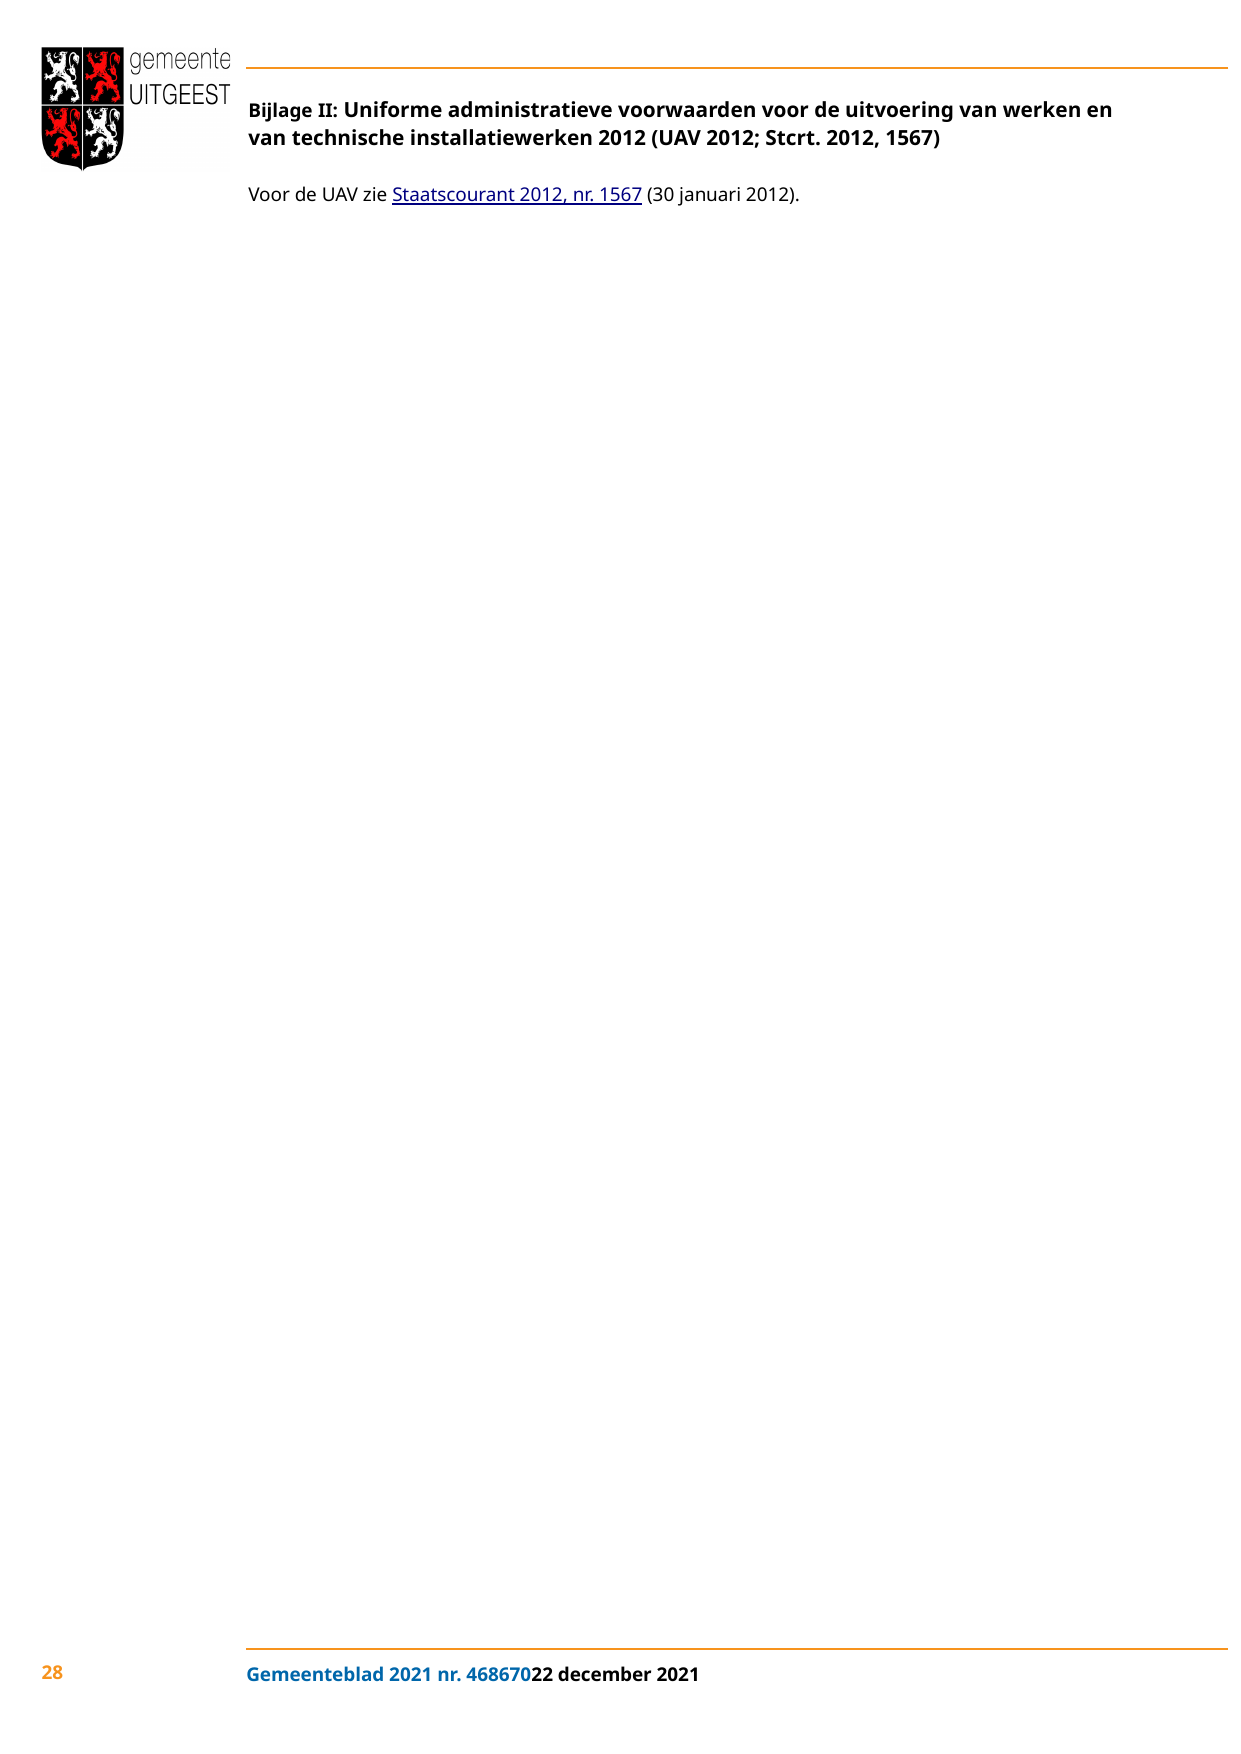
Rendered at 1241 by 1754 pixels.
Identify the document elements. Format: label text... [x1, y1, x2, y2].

text Voor de UAV zie Staatscourant 2012, nr. 1567 (30 januari 2012). [248, 181, 1152, 207]
text Bijlage II: Uniforme administratieve voorwaarden voor de uitvoering van werken en van technische installatiewerken 2012 (UAV 2012; Stcrt. 2012, 1567) [248, 95, 1152, 152]
picture [41, 47, 231, 172]
